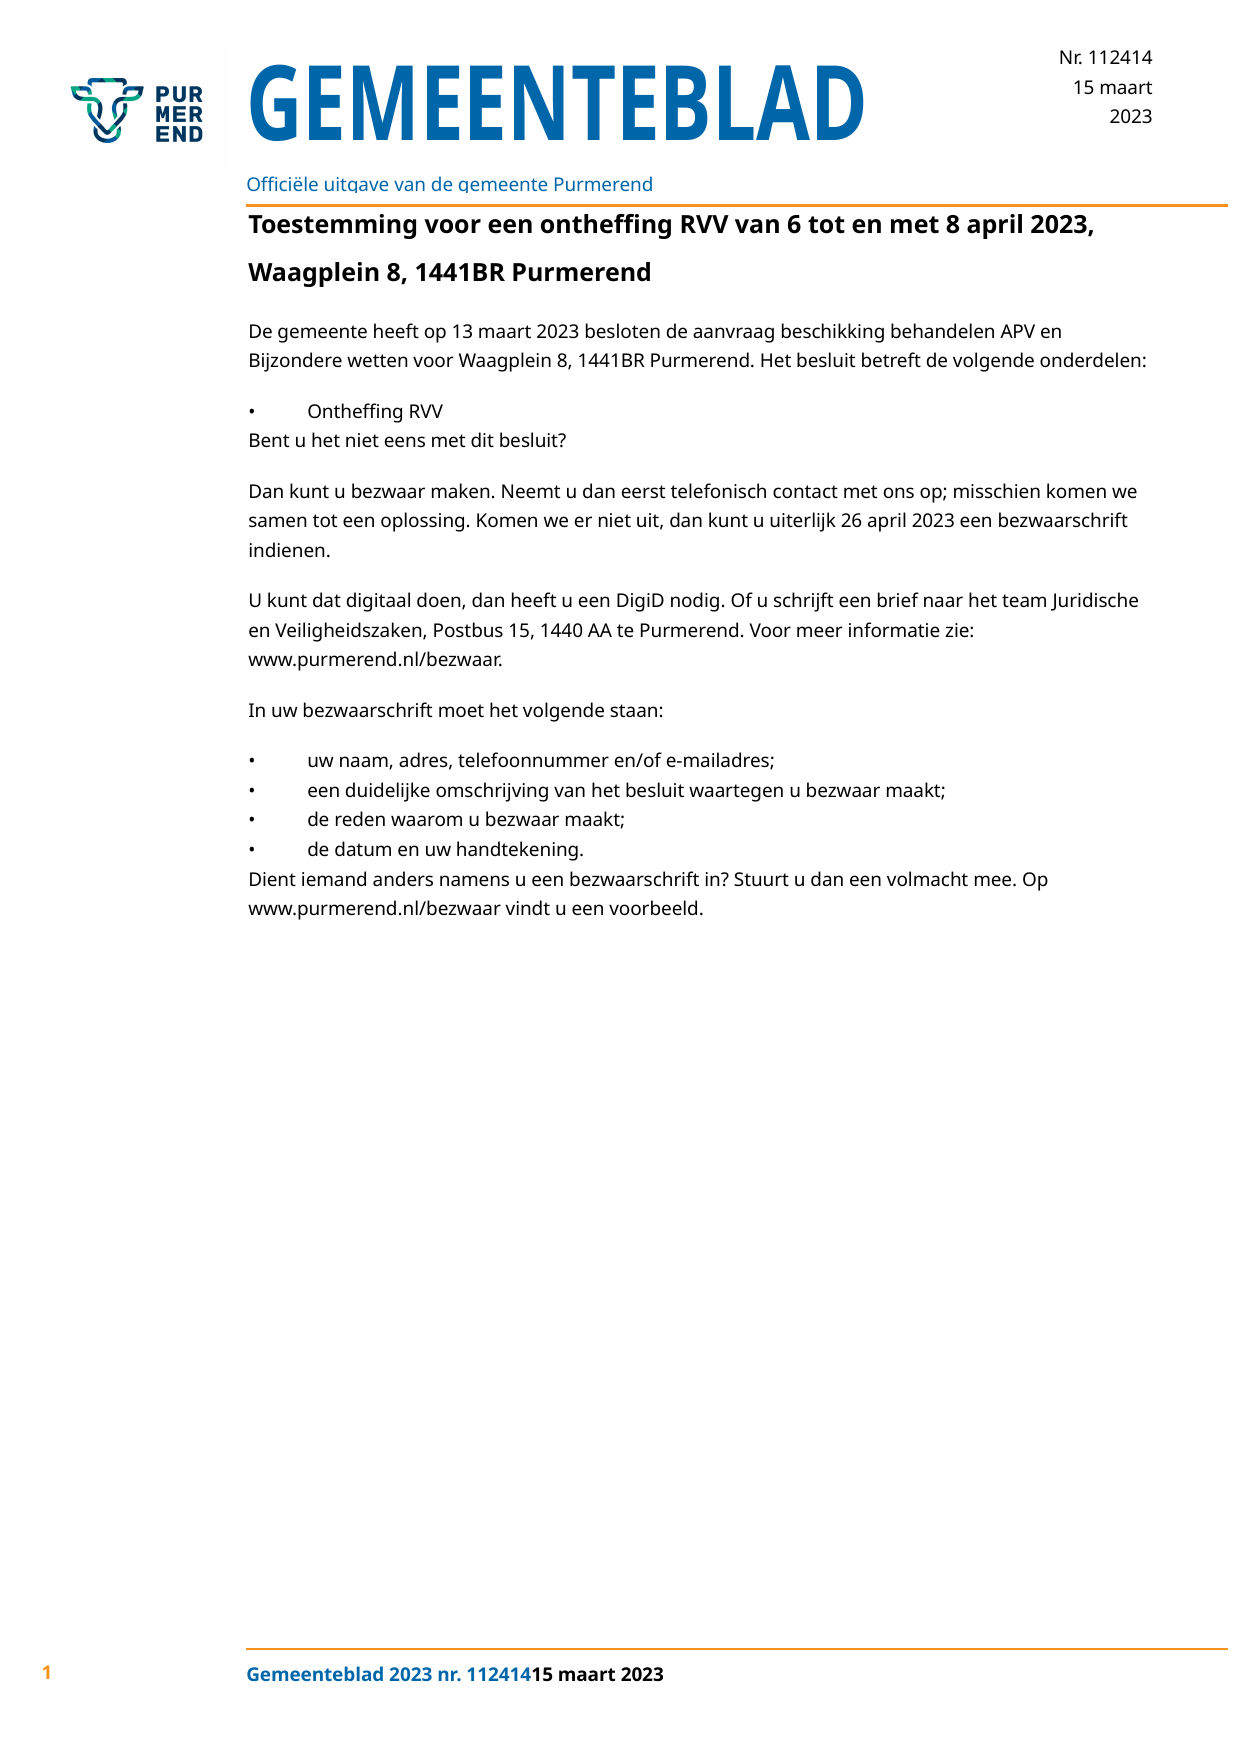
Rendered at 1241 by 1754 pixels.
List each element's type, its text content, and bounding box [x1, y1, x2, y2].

text Dient iemand anders namens u een bezwaarschrift in? Stuurt u dan een volmacht mee. Op www.purmerend.nl/bezwaar vindt u een voorbeeld. [248, 866, 1152, 921]
list een duidelijke omschrijving van het besluit waartegen u bezwaar maakt; [248, 777, 1152, 803]
list Ontheffing RVV [248, 398, 1152, 424]
text Dan kunt u bezwaar maken. Neemt u dan eerst telefonisch contact met ons op; misschien komen we samen tot een oplossing. Komen we er niet uit, dan kunt u uiterlijk 26 april 2023 een bezwaarschrift indienen. [248, 478, 1152, 563]
list uw naam, adres, telefoonnummer en/of e-mailadres; [248, 747, 1152, 773]
picture [41, 47, 231, 172]
text Bent u het niet eens met dit besluit? [248, 427, 1152, 453]
list de reden waarom u bezwaar maakt; [248, 807, 1152, 832]
text De gemeente heeft op 13 maart 2023 besloten de aanvraag beschikking behandelen APV en Bijzondere wetten voor Waagplein 8, 1441BR Purmerend. Het besluit betreft de volgende onderdelen: [248, 318, 1152, 373]
text U kunt dat digitaal doen, dan heeft u een DigiD nodig. Of u schrijft een brief naar het team Juridische en Veiligheidszaken, Postbus 15, 1440 AA te Purmerend. Voor meer informatie zie: www.purmerend.nl/bezwaar. [248, 587, 1152, 672]
text In uw bezwaarschrift moet het volgende staan: [248, 697, 1152, 723]
text Toestemming voor een ontheffing RVV van 6 tot en met 8 april 2023, Waagplein 8, 1441BR Purmerend [248, 207, 1152, 288]
list de datum en uw handtekening. [248, 836, 1152, 862]
